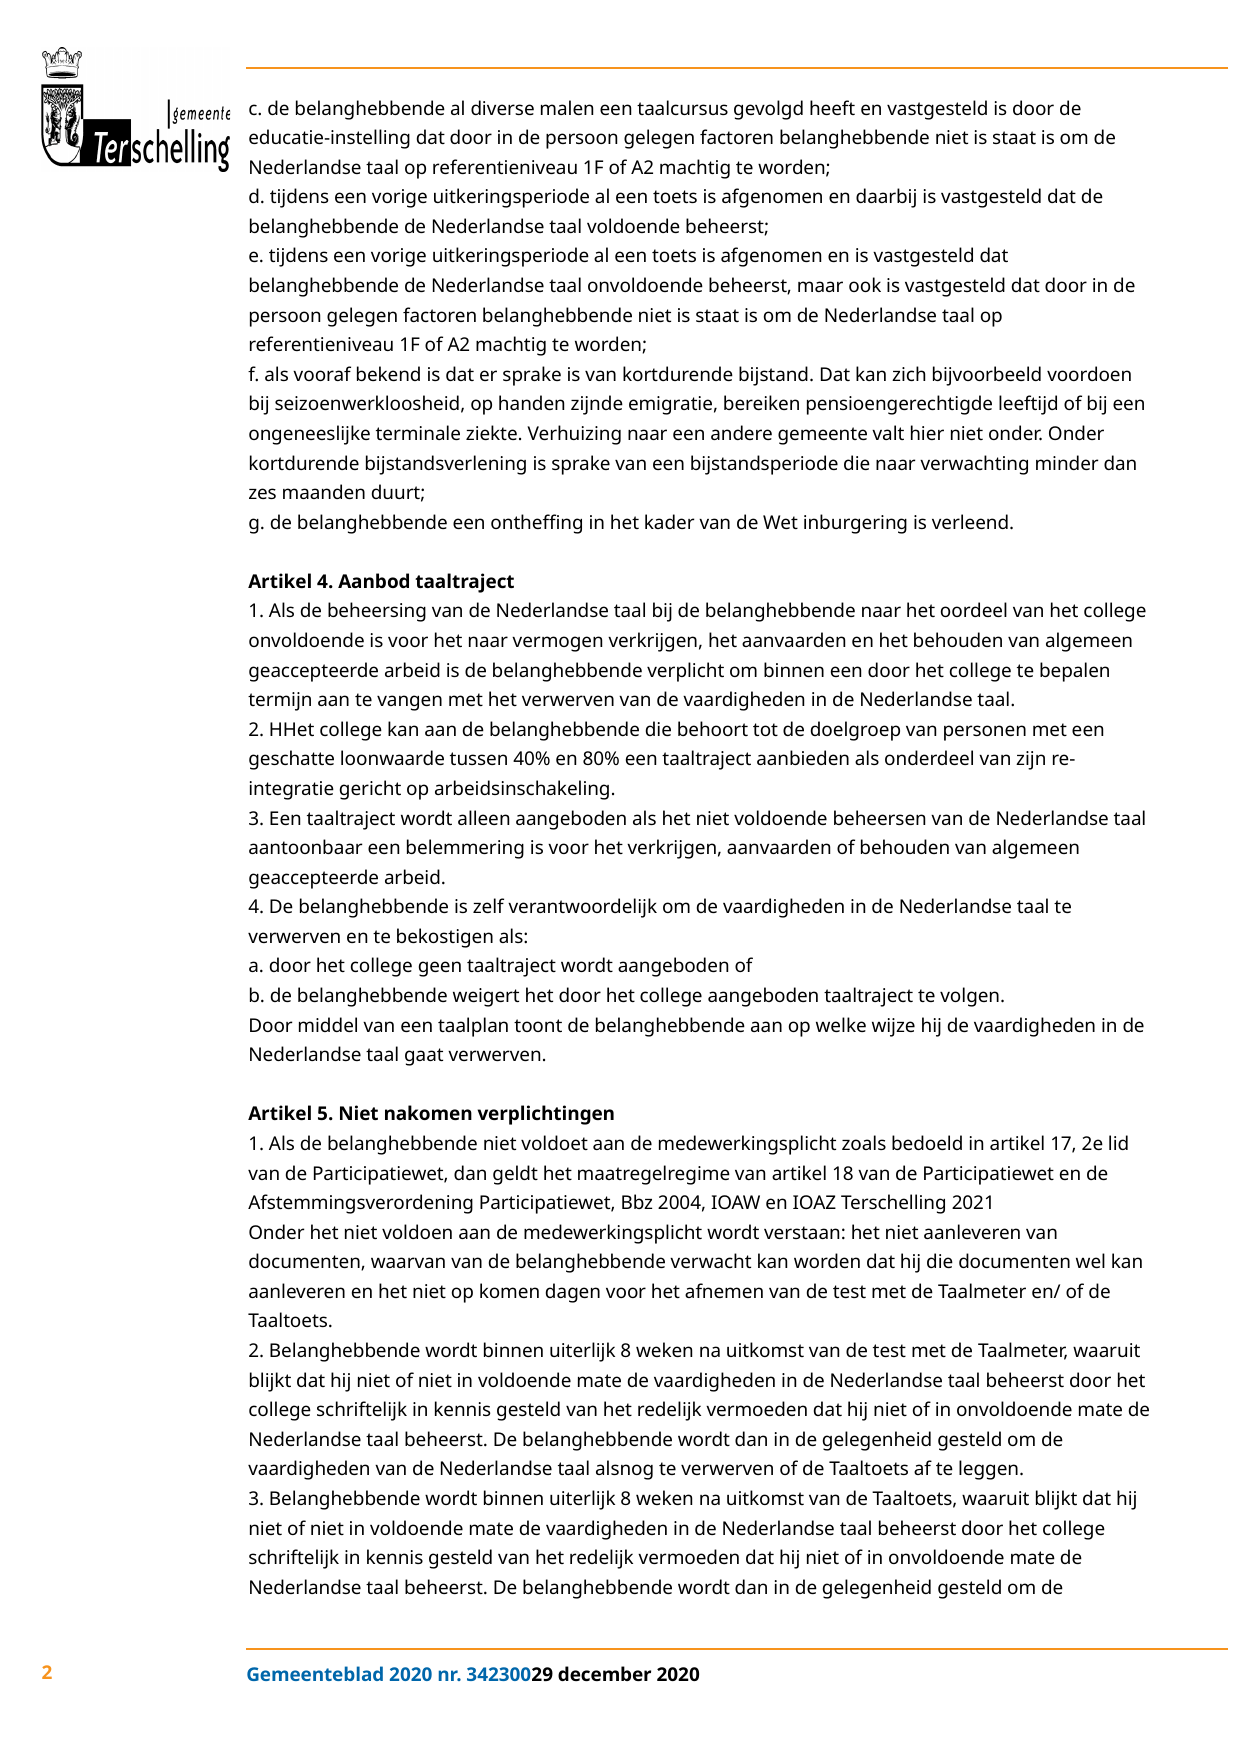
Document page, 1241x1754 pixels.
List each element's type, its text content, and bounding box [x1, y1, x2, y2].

text e. tijdens een vorige uitkeringsperiode al een toets is afgenomen en is vastgesteld dat belanghebbende de Nederlandse taal onvoldoende beheerst, maar ook is vastgesteld dat door in de persoon gelegen factoren belanghebbende niet is staat is om de Nederlandse taal op referentieniveau 1F of A2 machtig te worden; [248, 243, 1152, 357]
text 3. Een taaltraject wordt alleen aangeboden als het niet voldoende beheersen van de Nederlandse taal aantoonbaar een belemmering is voor het verkrijgen, aanvaarden of behouden van algemeen geaccepteerde arbeid. [248, 805, 1152, 890]
text 1. Als de belanghebbende niet voldoet aan de medewerkingsplicht zoals bedoeld in artikel 17, 2e lid van de Participatiewet, dan geldt het maatregelregime van artikel 18 van de Participatiewet en de Afstemmingsverordening Participatiewet, Bbz 2004, IOAW en IOAZ Terschelling 2021 [248, 1130, 1152, 1215]
text Artikel 4. Aanbod taaltraject [248, 568, 1152, 594]
text d. tijdens een vorige uitkeringsperiode al een toets is afgenomen en daarbij is vastgesteld dat de belanghebbende de Nederlandse taal voldoende beheerst; [248, 183, 1152, 239]
text 2. Belanghebbende wordt binnen uiterlijk 8 weken na uitkomst van de test met de Taalmeter, waaruit blijkt dat hij niet of niet in voldoende mate de vaardigheden in de Nederlandse taal beheerst door het college schriftelijk in kennis gesteld van het redelijk vermoeden dat hij niet of in onvoldoende mate de Nederlandse taal beheerst. De belanghebbende wordt dan in de gelegenheid gesteld om de vaardigheden van de Nederlandse taal alsnog te verwerven of de Taaltoets af te leggen. [248, 1337, 1152, 1481]
text 4. De belanghebbende is zelf verantwoordelijk om de vaardigheden in de Nederlandse taal te verwerven en te bekostigen als: [248, 893, 1152, 949]
text 2. HHet college kan aan de belanghebbende die behoort tot de doelgroep van personen met een geschatte loonwaarde tussen 40% en 80% een taaltraject aanbieden als onderdeel van zijn re-integratie gericht op arbeidsinschakeling. [248, 716, 1152, 801]
text a. door het college geen taaltraject wordt aangeboden of [248, 953, 1152, 978]
text c. de belanghebbende al diverse malen een taalcursus gevolgd heeft en vastgesteld is door de educatie-instelling dat door in de persoon gelegen factoren belanghebbende niet is staat is om de Nederlandse taal op referentieniveau 1F of A2 machtig te worden; [248, 95, 1152, 180]
text 3. Belanghebbende wordt binnen uiterlijk 8 weken na uitkomst van de Taaltoets, waaruit blijkt dat hij niet of niet in voldoende mate de vaardigheden in de Nederlandse taal beheerst door het college schriftelijk in kennis gesteld van het redelijk vermoeden dat hij niet of in onvoldoende mate de Nederlandse taal beheerst. De belanghebbende wordt dan in de gelegenheid gesteld om de [248, 1485, 1152, 1600]
text b. de belanghebbende weigert het door het college aangeboden taaltraject te volgen. [248, 982, 1152, 1008]
picture [41, 47, 231, 172]
text Onder het niet voldoen aan de medewerkingsplicht wordt verstaan: het niet aanleveren van documenten, waarvan van de belanghebbende verwacht kan worden dat hij die documenten wel kan aanleveren en het niet op komen dagen voor het afnemen van de test met de Taalmeter en/ of de Taaltoets. [248, 1219, 1152, 1333]
text Door middel van een taalplan toont de belanghebbende aan op welke wijze hij de vaardigheden in de Nederlandse taal gaat verwerven. [248, 1012, 1152, 1067]
text 1. Als de beheersing van de Nederlandse taal bij de belanghebbende naar het oordeel van het college onvoldoende is voor het naar vermogen verkrijgen, het aanvaarden en het behouden van algemeen geaccepteerde arbeid is de belanghebbende verplicht om binnen een door het college te bepalen termijn aan te vangen met het verwerven van de vaardigheden in de Nederlandse taal. [248, 598, 1152, 712]
text Artikel 5. Niet nakomen verplichtingen [248, 1101, 1152, 1126]
text f. als vooraf bekend is dat er sprake is van kortdurende bijstand. Dat kan zich bijvoorbeeld voordoen bij seizoenwerkloosheid, op handen zijnde emigratie, bereiken pensioengerechtigde leeftijd of bij een ongeneeslijke terminale ziekte. Verhuizing naar een andere gemeente valt hier niet onder. Onder kortdurende bijstandsverlening is sprake van een bijstandsperiode die naar verwachting minder dan zes maanden duurt; [248, 361, 1152, 505]
text g. de belanghebbende een ontheffing in het kader van de Wet inburgering is verleend. [248, 509, 1152, 535]
